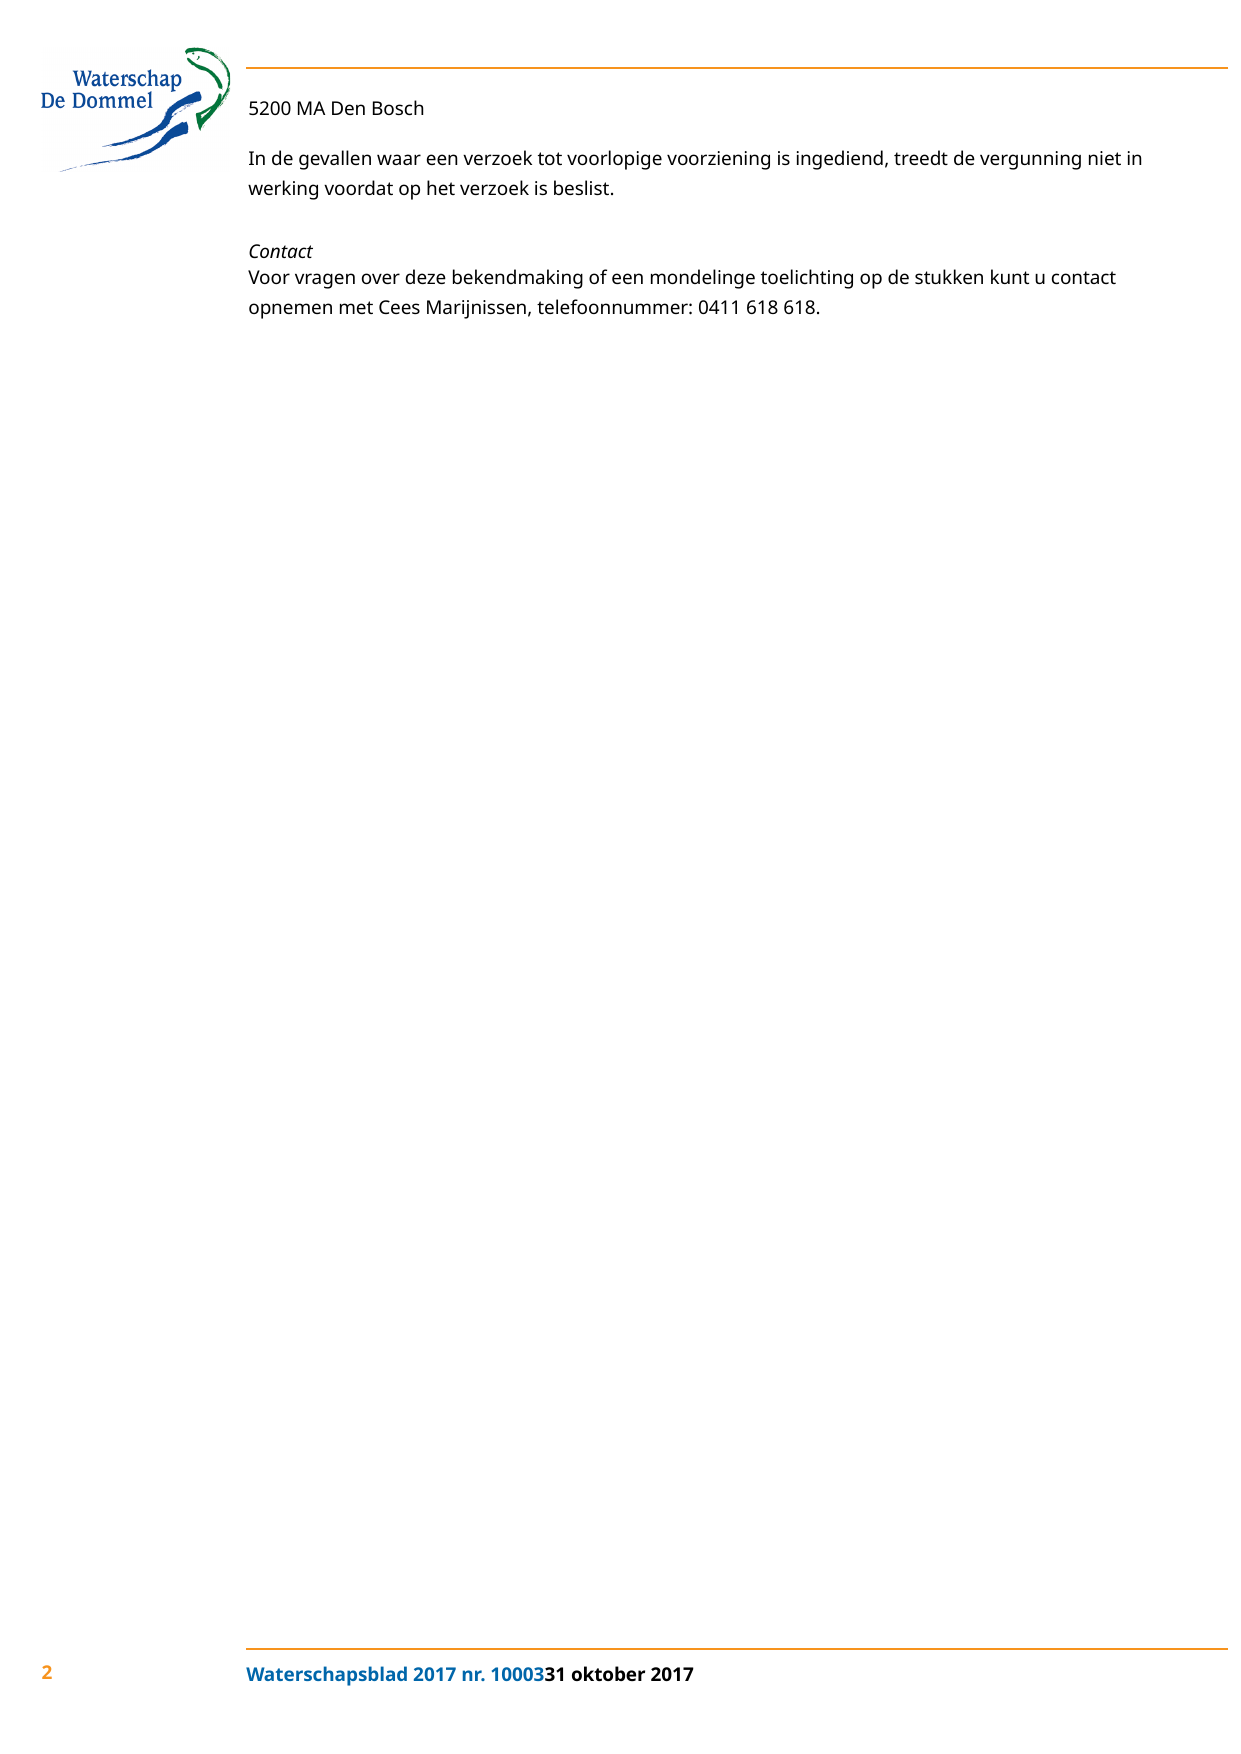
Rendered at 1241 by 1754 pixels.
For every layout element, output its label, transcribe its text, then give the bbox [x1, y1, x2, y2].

text Voor vragen over deze bekendmaking of een mondelinge toelichting op de stukken kunt u contact opnemen met Cees Marijnissen, telefoonnummer: 0411 618 618. [248, 264, 1152, 320]
text 5200 MA Den Bosch [248, 95, 1152, 121]
picture [41, 47, 231, 172]
text Contact [248, 239, 1152, 264]
text In de gevallen waar een verzoek tot voorlopige voorziening is ingediend, treedt de vergunning niet in werking voordat op het verzoek is beslist. [248, 145, 1152, 201]
